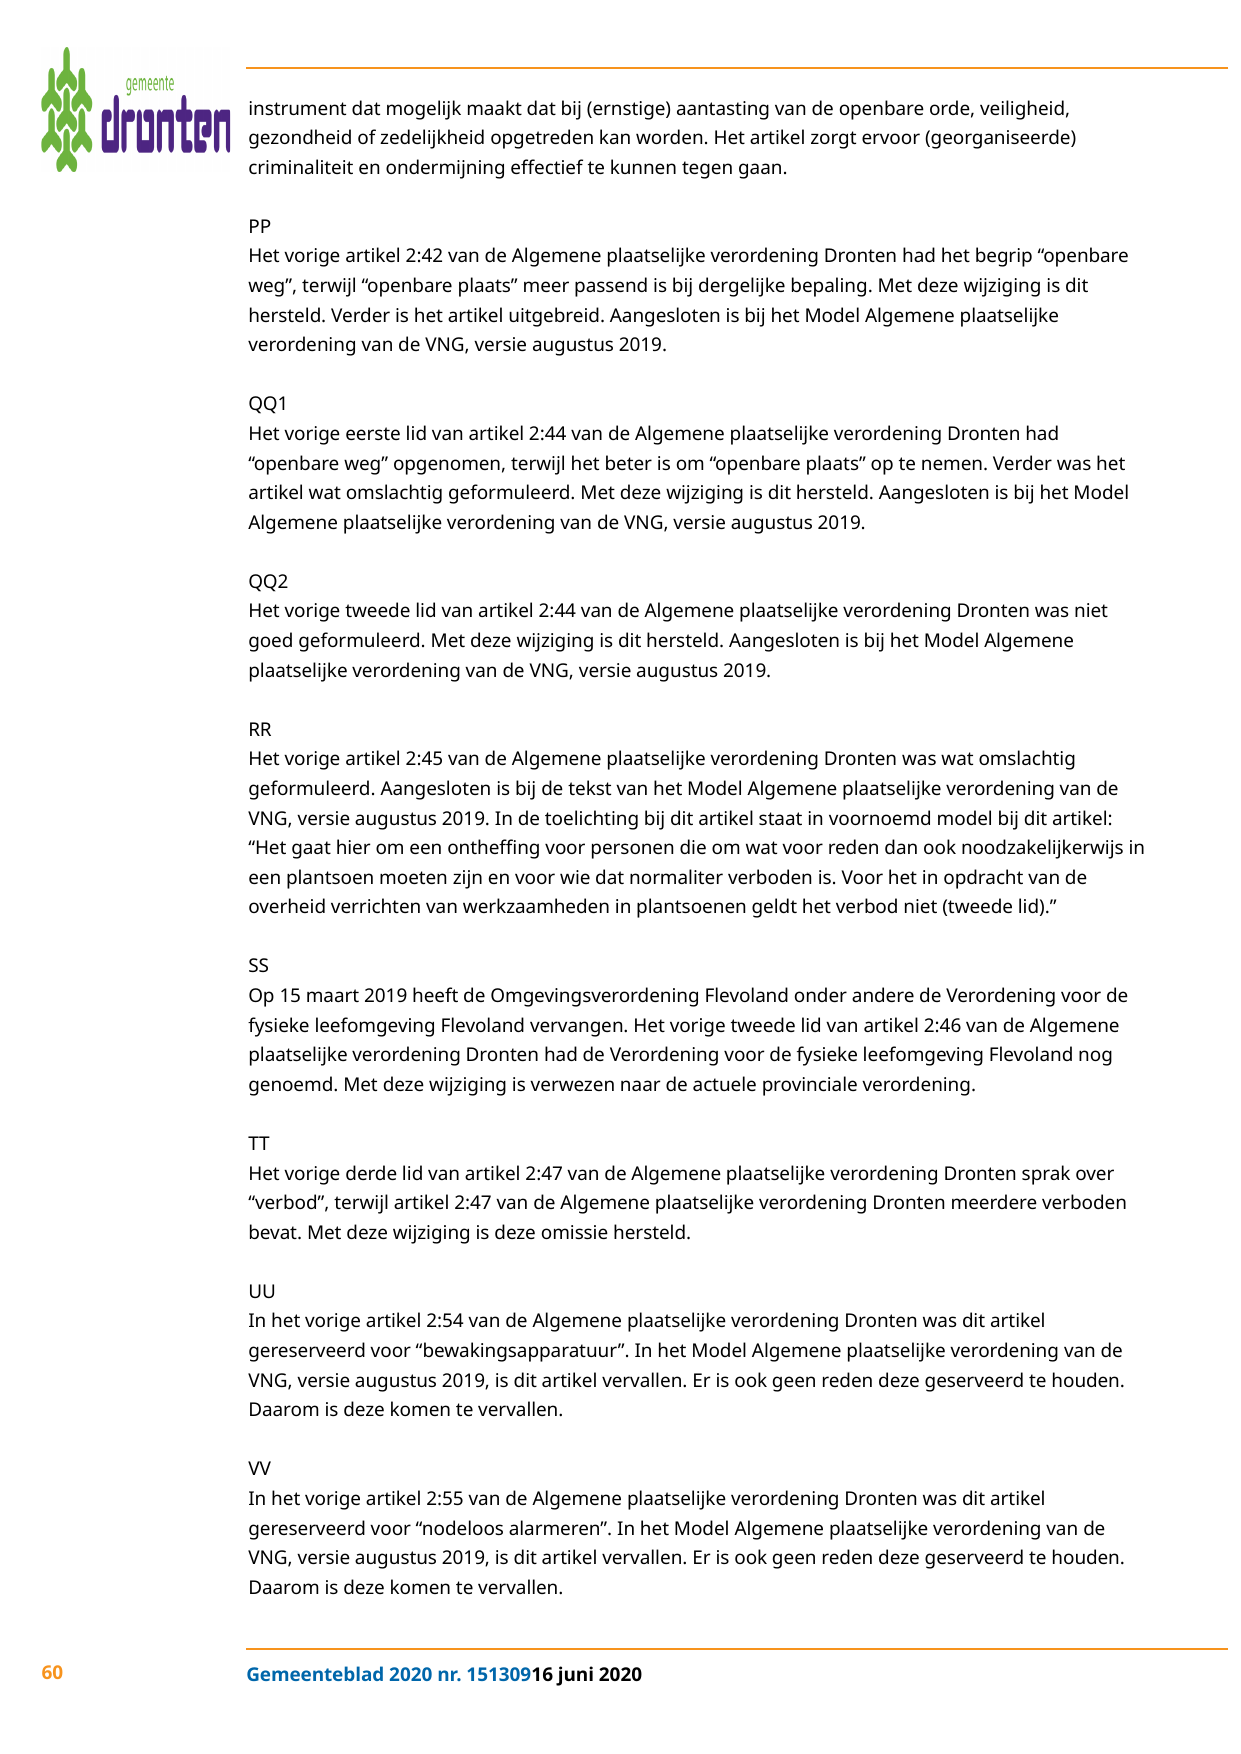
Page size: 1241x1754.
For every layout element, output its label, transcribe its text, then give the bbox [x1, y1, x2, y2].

text UU [248, 1278, 1152, 1304]
text instrument dat mogelijk maakt dat bij (ernstige) aantasting van de openbare orde, veiligheid, gezondheid of zedelijkheid opgetreden kan worden. Het artikel zorgt ervoor (georganiseerde) criminaliteit en ondermijning effectief te kunnen tegen gaan. [248, 95, 1152, 180]
text PP [248, 213, 1152, 239]
text Het vorige artikel 2:42 van de Algemene plaatselijke verordening Dronten had het begrip “openbare weg”, terwijl “openbare plaats” meer passend is bij dergelijke bepaling. Met deze wijziging is dit hersteld. Verder is het artikel uitgebreid. Aangesloten is bij het Model Algemene plaatselijke verordening van de VNG, versie augustus 2019. [248, 243, 1152, 357]
text In het vorige artikel 2:54 van de Algemene plaatselijke verordening Dronten was dit artikel gereserveerd voor “bewakingsapparatuur”. In het Model Algemene plaatselijke verordening van de VNG, versie augustus 2019, is dit artikel vervallen. Er is ook geen reden deze geserveerd te houden. Daarom is deze komen te vervallen. [248, 1308, 1152, 1422]
text Het vorige tweede lid van artikel 2:44 van de Algemene plaatselijke verordening Dronten was niet goed geformuleerd. Met deze wijziging is dit hersteld. Aangesloten is bij het Model Algemene plaatselijke verordening van de VNG, versie augustus 2019. [248, 598, 1152, 683]
text VV [248, 1456, 1152, 1481]
text Het vorige artikel 2:45 van de Algemene plaatselijke verordening Dronten was wat omslachtig geformuleerd. Aangesloten is bij de tekst van het Model Algemene plaatselijke verordening van de VNG, versie augustus 2019. In de toelichting bij dit artikel staat in voornoemd model bij dit artikel: “Het gaat hier om een ontheffing voor personen die om wat voor reden dan ook noodzakelijkerwijs in een plantsoen moeten zijn en voor wie dat normaliter verboden is. Voor het in opdracht van de overheid verrichten van werkzaamheden in plantsoenen geldt het verbod niet (tweede lid).” [248, 746, 1152, 919]
text SS [248, 953, 1152, 978]
text Het vorige eerste lid van artikel 2:44 van de Algemene plaatselijke verordening Dronten had “openbare weg” opgenomen, terwijl het beter is om “openbare plaats” op te nemen. Verder was het artikel wat omslachtig geformuleerd. Met deze wijziging is dit hersteld. Aangesloten is bij het Model Algemene plaatselijke verordening van de VNG, versie augustus 2019. [248, 420, 1152, 535]
text QQ1 [248, 391, 1152, 416]
text Het vorige derde lid van artikel 2:47 van de Algemene plaatselijke verordening Dronten sprak over “verbod”, terwijl artikel 2:47 van de Algemene plaatselijke verordening Dronten meerdere verboden bevat. Met deze wijziging is deze omissie hersteld. [248, 1160, 1152, 1245]
text QQ2 [248, 568, 1152, 594]
text In het vorige artikel 2:55 van de Algemene plaatselijke verordening Dronten was dit artikel gereserveerd voor “nodeloos alarmeren”. In het Model Algemene plaatselijke verordening van de VNG, versie augustus 2019, is dit artikel vervallen. Er is ook geen reden deze geserveerd te houden. Daarom is deze komen te vervallen. [248, 1485, 1152, 1600]
text TT [248, 1130, 1152, 1156]
text Op 15 maart 2019 heeft de Omgevingsverordening Flevoland onder andere de Verordening voor de fysieke leefomgeving Flevoland vervangen. Het vorige tweede lid van artikel 2:46 van de Algemene plaatselijke verordening Dronten had de Verordening voor de fysieke leefomgeving Flevoland nog genoemd. Met deze wijziging is verwezen naar de actuele provinciale verordening. [248, 982, 1152, 1097]
picture [41, 47, 231, 172]
text RR [248, 716, 1152, 742]
